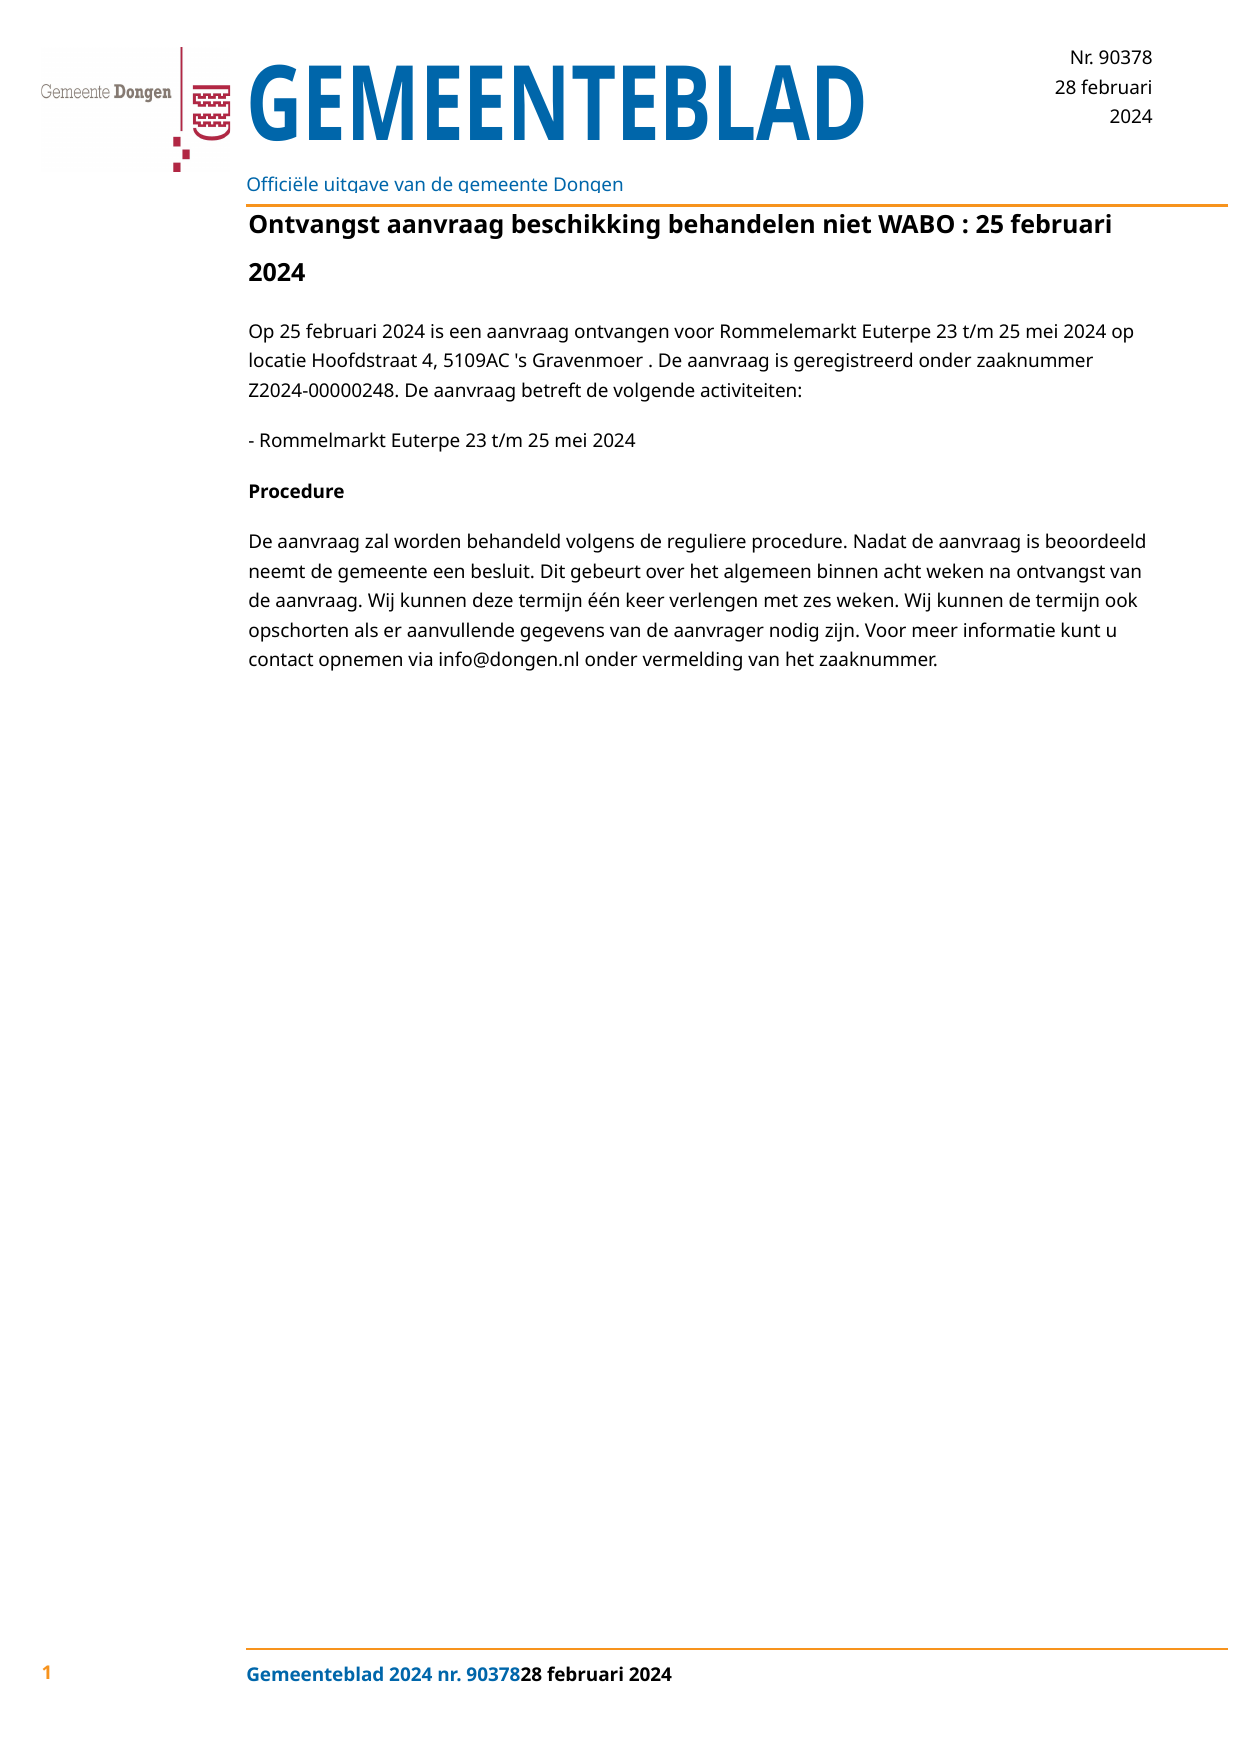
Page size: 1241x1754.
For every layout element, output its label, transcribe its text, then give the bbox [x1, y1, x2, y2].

picture [41, 47, 231, 172]
text Ontvangst aanvraag beschikking behandelen niet WABO : 25 februari 2024 [248, 207, 1152, 288]
text De aanvraag zal worden behandeld volgens de reguliere procedure. Nadat de aanvraag is beoordeeld neemt de gemeente een besluit. Dit gebeurt over het algemeen binnen acht weken na ontvangst van de aanvraag. Wij kunnen deze termijn één keer verlengen met zes weken. Wij kunnen de termijn ook opschorten als er aanvullende gegevens van de aanvrager nodig zijn. Voor meer informatie kunt u contact opnemen via info@dongen.nl onder vermelding van het zaaknummer. [248, 528, 1152, 672]
text Op 25 februari 2024 is een aanvraag ontvangen voor Rommelemarkt Euterpe 23 t/m 25 mei 2024 op locatie Hoofdstraat 4, 5109AC 's Gravenmoer . De aanvraag is geregistreerd onder zaaknummer Z2024-00000248. De aanvraag betreft de volgende activiteiten: [248, 318, 1152, 403]
text - Rommelmarkt Euterpe 23 t/m 25 mei 2024 [248, 427, 1152, 453]
text Procedure [248, 478, 1152, 504]
